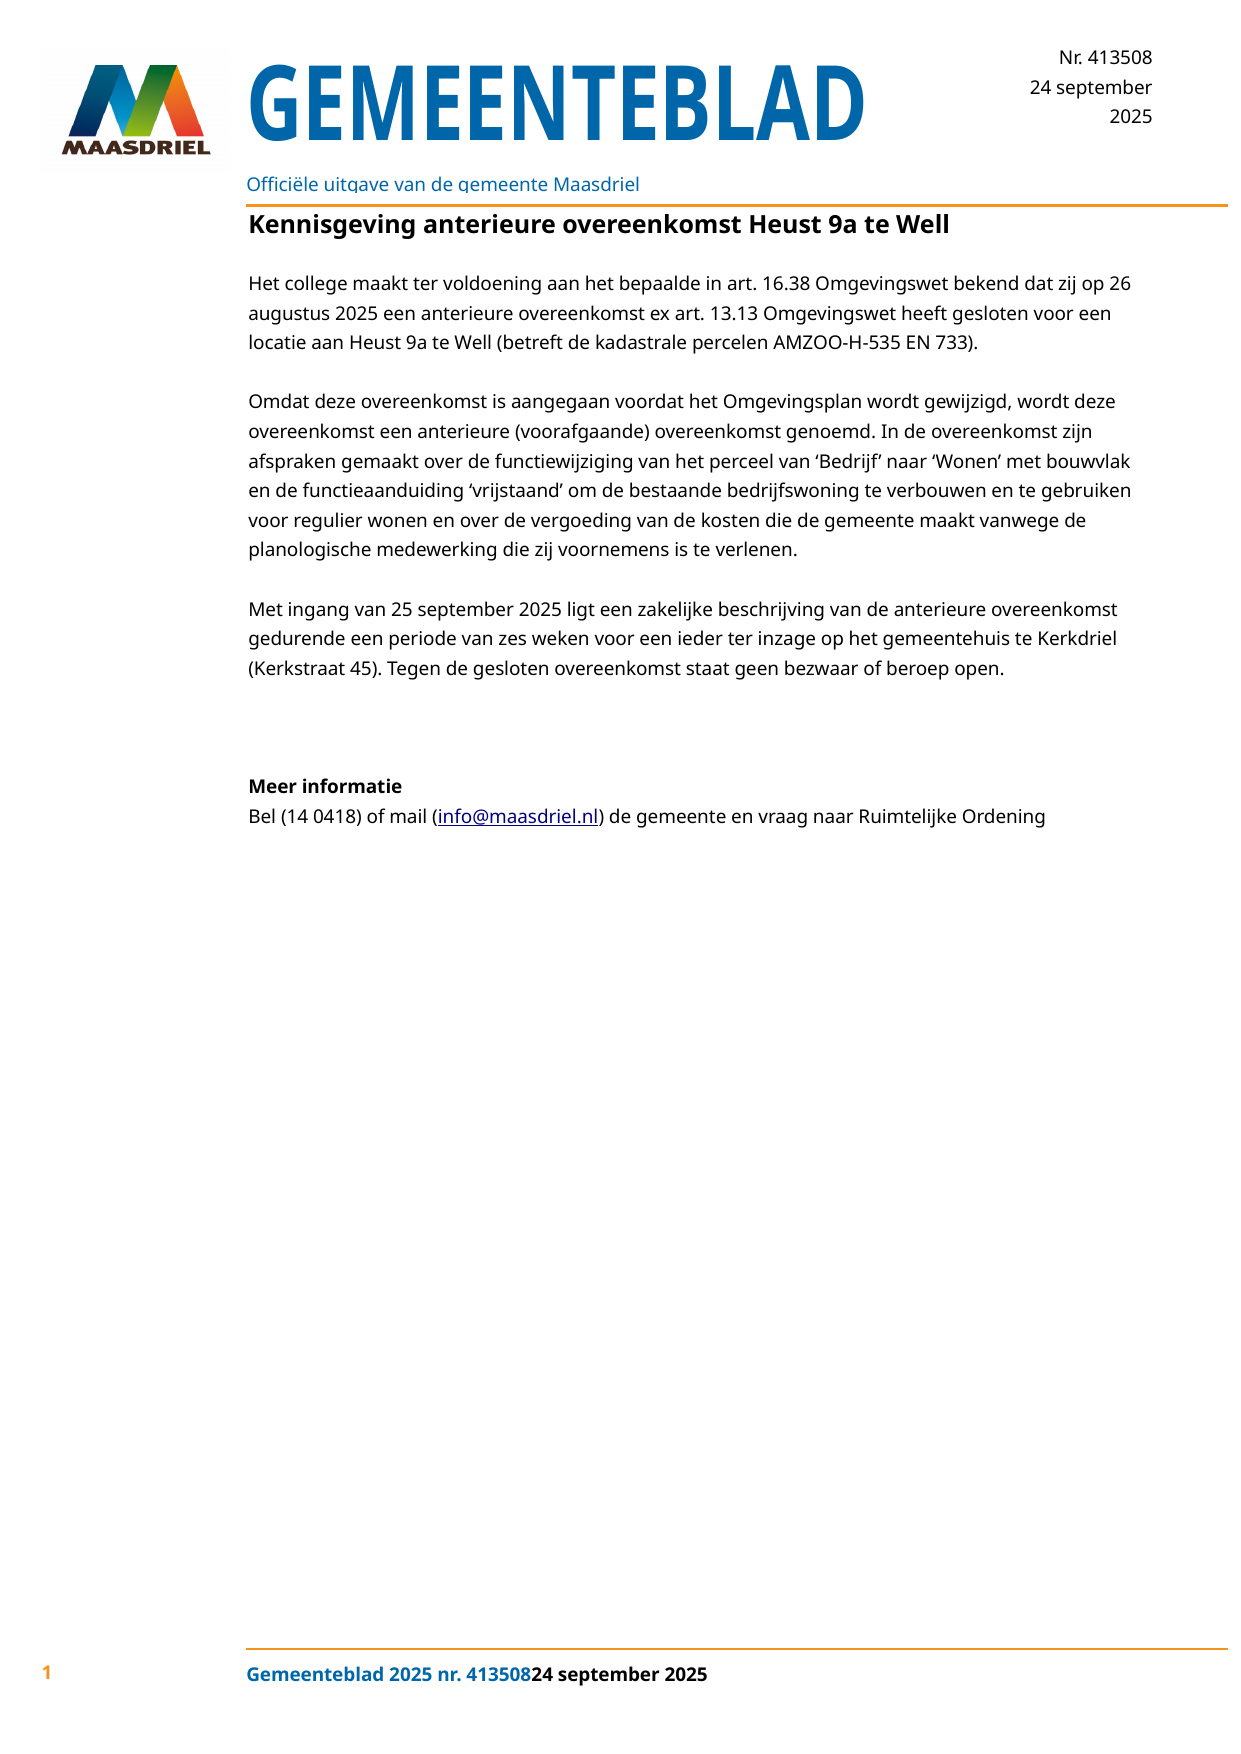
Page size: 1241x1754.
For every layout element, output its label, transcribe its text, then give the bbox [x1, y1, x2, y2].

text Omdat deze overeenkomst is aangegaan voordat het Omgevingsplan wordt gewijzigd, wordt deze overeenkomst een anterieure (voorafgaande) overeenkomst genoemd. In de overeenkomst zijn afspraken gemaakt over de functiewijziging van het perceel van ‘Bedrijf’ naar ‘Wonen’ met bouwvlak en de functieaanduiding ‘vrijstaand’ om de bestaande bedrijfswoning te verbouwen en te gebruiken voor regulier wonen en over de vergoeding van de kosten die de gemeente maakt vanwege de planologische medewerking die zij voornemens is te verlenen. [248, 389, 1152, 562]
text Bel (14 0418) of mail (info@maasdriel.nl) de gemeente en vraag naar Ruimtelijke Ordening [248, 803, 1152, 828]
text Met ingang van 25 september 2025 ligt een zakelijke beschrijving van de anterieure overeenkomst gedurende een periode van zes weken voor een ieder ter inzage op het gemeentehuis te Kerkdriel (Kerkstraat 45). Tegen de gesloten overeenkomst staat geen bezwaar of beroep open. [248, 596, 1152, 681]
text Kennisgeving anterieure overeenkomst Heust 9a te Well [248, 207, 1152, 241]
text Meer informatie [248, 773, 1152, 799]
text Het college maakt ter voldoening aan het bepaalde in art. 16.38 Omgevingswet bekend dat zij op 26 augustus 2025 een anterieure overeenkomst ex art. 13.13 Omgevingswet heeft gesloten voor een locatie aan Heust 9a te Well (betreft de kadastrale percelen AMZOO-H-535 EN 733). [248, 270, 1152, 355]
picture [41, 47, 231, 172]
